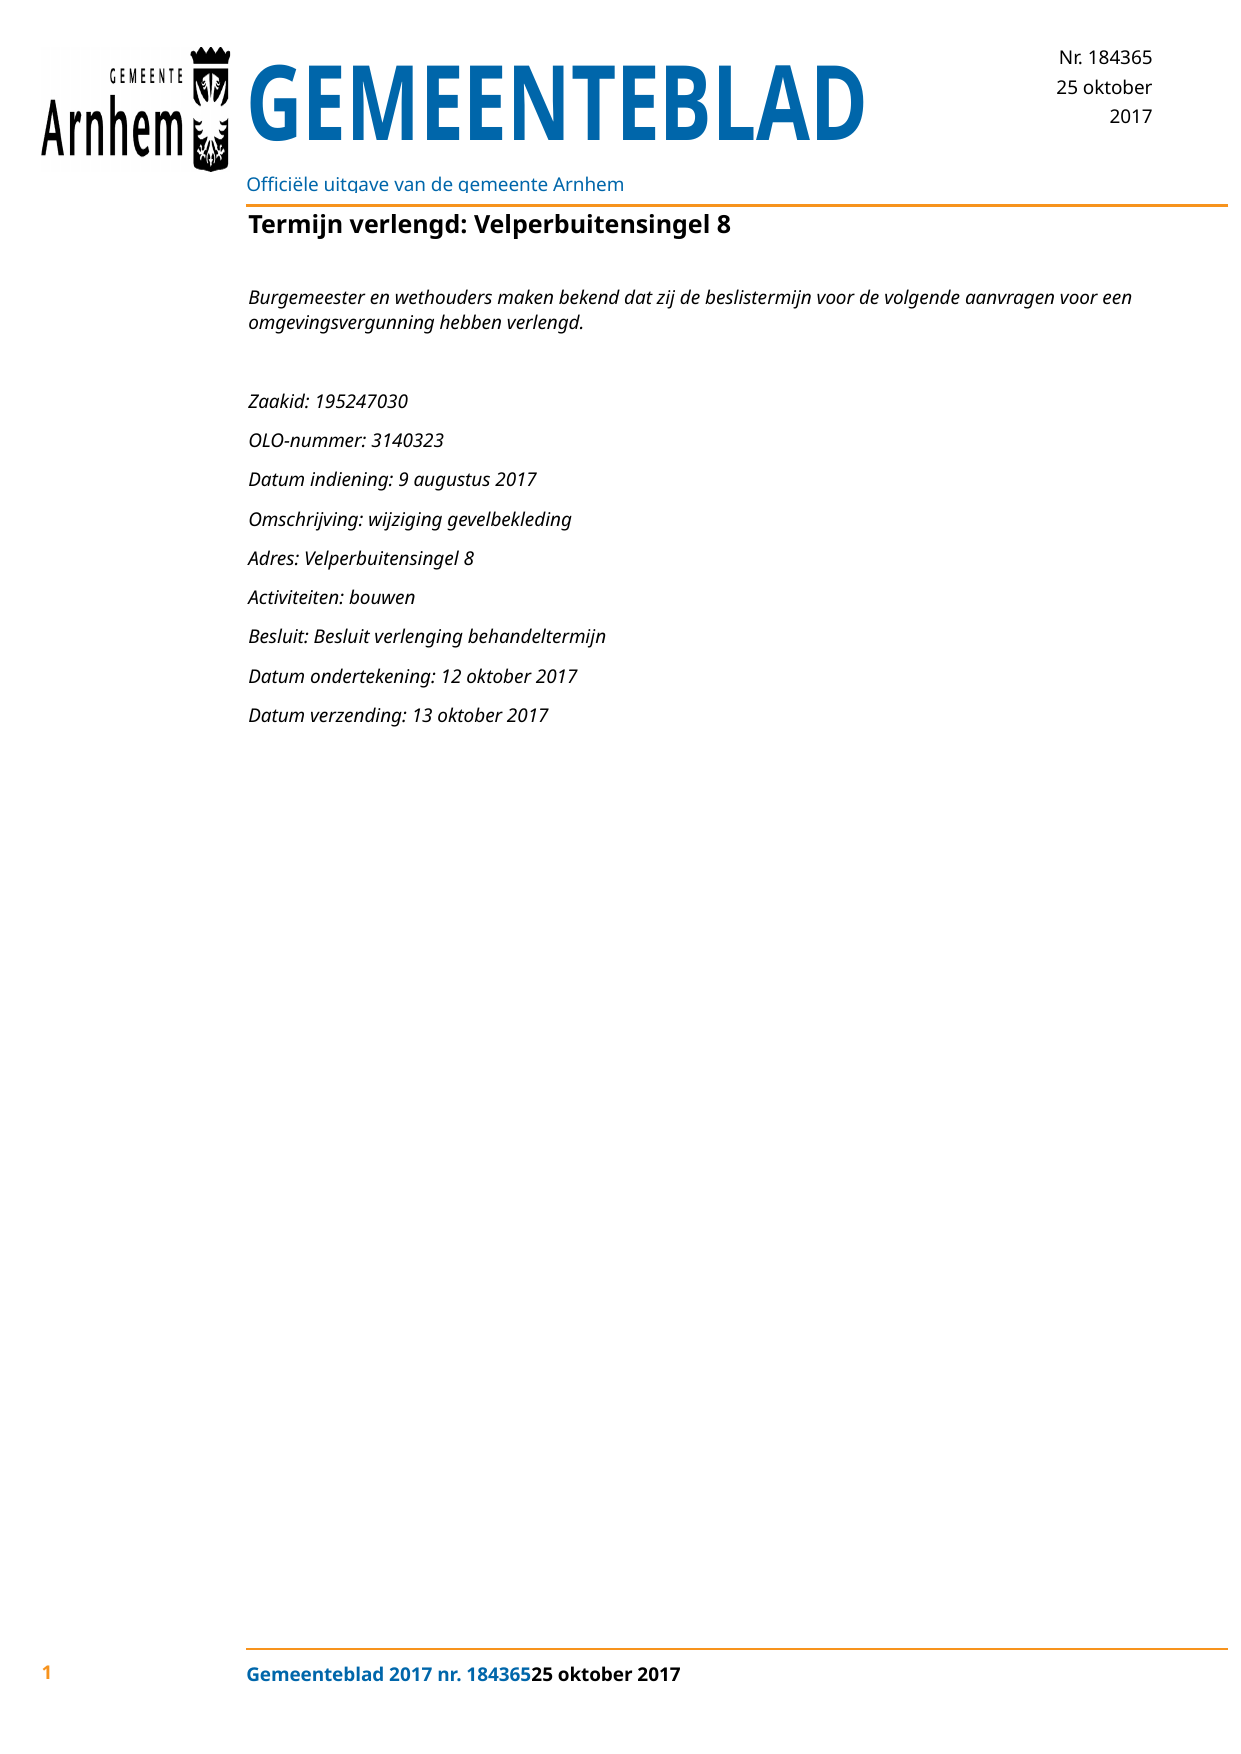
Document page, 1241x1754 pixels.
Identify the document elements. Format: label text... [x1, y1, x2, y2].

text Besluit: Besluit verlenging behandeltermijn [248, 624, 1152, 649]
picture [41, 47, 231, 172]
text Datum indiening: 9 augustus 2017 [248, 467, 1152, 492]
text Zaakid: 195247030 [248, 388, 1152, 414]
text Datum verzending: 13 oktober 2017 [248, 702, 1152, 728]
text Datum ondertekening: 12 oktober 2017 [248, 663, 1152, 689]
text OLO-nummer: 3140323 [248, 427, 1152, 453]
text Omschrijving: wijziging gevelbekleding [248, 506, 1152, 532]
text Termijn verlengd: Velperbuitensingel 8 [248, 207, 1152, 241]
text Activiteiten: bouwen [248, 584, 1152, 610]
text Adres: Velperbuitensingel 8 [248, 545, 1152, 571]
text Burgemeester en wethouders maken bekend dat zij de beslistermijn voor de volgende aanvragen voor een omgevingsvergunning hebben verlengd. [248, 284, 1152, 335]
